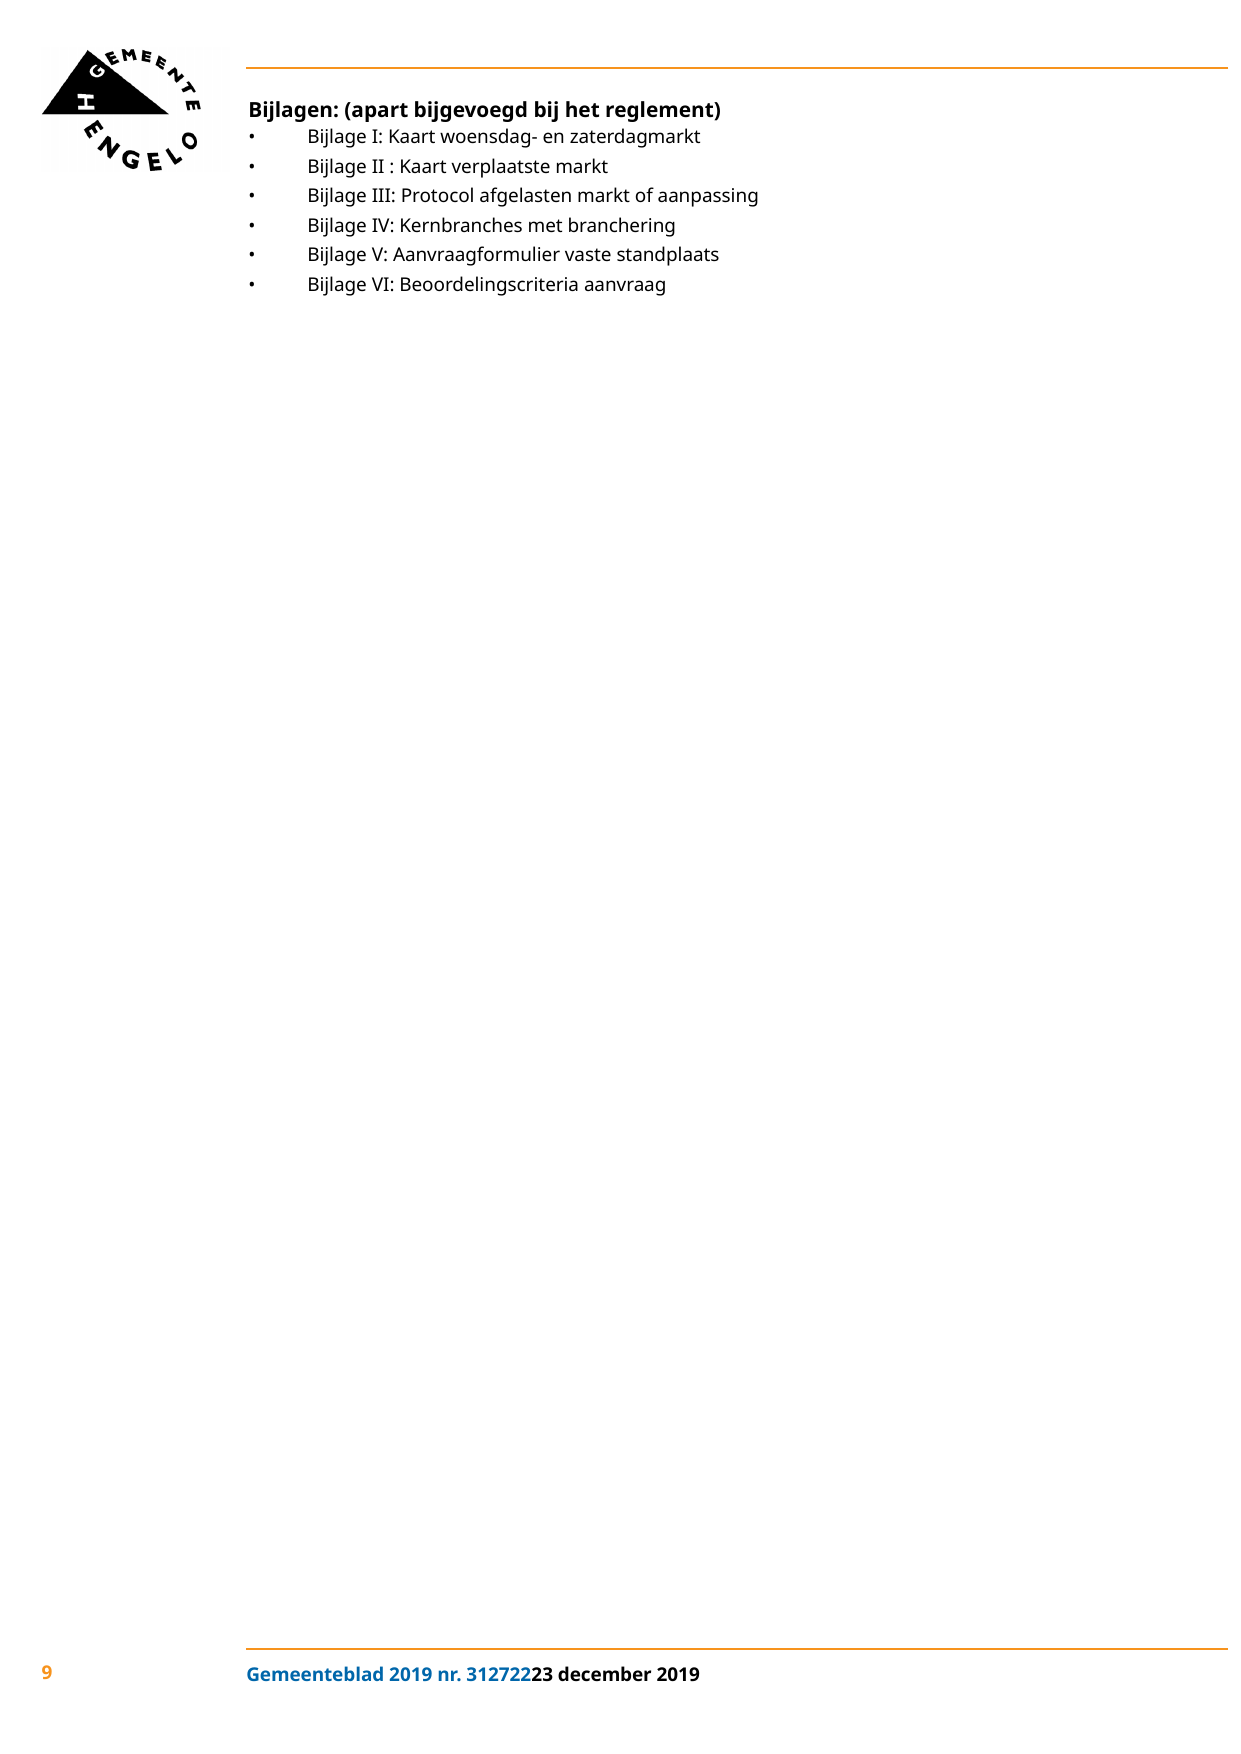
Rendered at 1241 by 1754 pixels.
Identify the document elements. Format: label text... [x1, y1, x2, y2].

list Bijlage II : Kaart verplaatste markt [248, 153, 1152, 179]
list Bijlage III: Protocol afgelasten markt of aanpassing [248, 182, 1152, 208]
text Bijlagen: (apart bijgevoegd bij het reglement) [248, 95, 1152, 123]
list Bijlage VI: Beoordelingscriteria aanvraag [248, 271, 1152, 297]
list Bijlage IV: Kernbranches met branchering [248, 212, 1152, 238]
picture [41, 47, 231, 172]
list Bijlage V: Aanvraagformulier vaste standplaats [248, 242, 1152, 267]
list Bijlage I: Kaart woensdag- en zaterdagmarkt [248, 123, 1152, 149]
